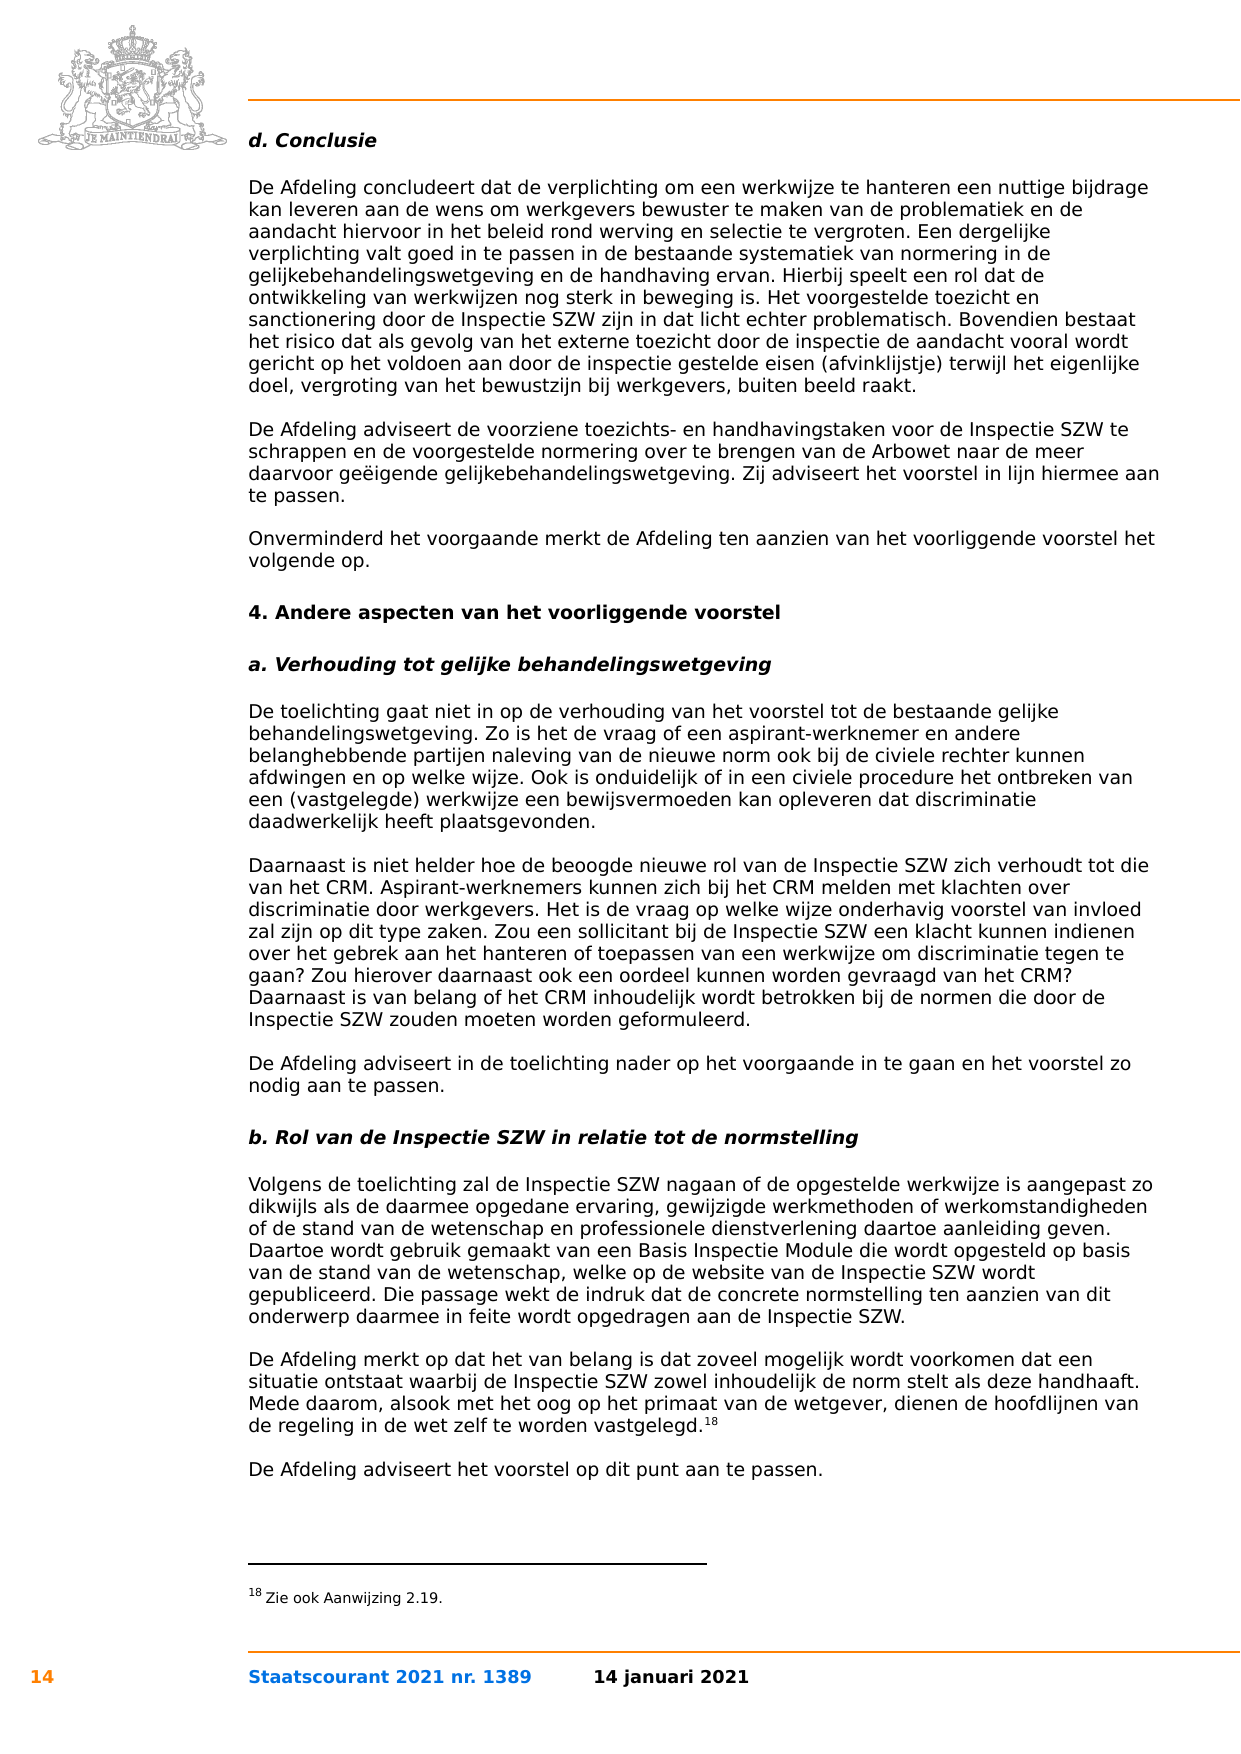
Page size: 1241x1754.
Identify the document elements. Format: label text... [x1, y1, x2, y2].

text De Afdeling adviseert het voorstel op dit punt aan te passen. [248, 1459, 1163, 1481]
text De toelichting gaat niet in op de verhouding van het voorstel tot de bestaande gelijke behandelingswetgeving. Zo is het de vraag of een aspirant-werknemer en andere belanghebbende partijen naleving van de nieuwe norm ook bij de civiele rechter kunnen afdwingen en op welke wijze. Ook is onduidelijk of in een civiele procedure het ontbreken van een (vastgelegde) werkwijze een bewijsvermoeden kan opleveren dat discriminatie daadwerkelijk heeft plaatsgevonden. [248, 701, 1163, 833]
subtitle 4. Andere aspecten van het voorliggende voorstel [248, 602, 1163, 624]
text Daarnaast is van belang of het CRM inhoudelijk wordt betrokken bij de normen die door de Inspectie SZW zouden moeten worden geformuleerd. [248, 987, 1163, 1031]
text De Afdeling adviseert de voorziene toezichts- en handhavingstaken voor de Inspectie SZW te schrappen en de voorgestelde normering over te brengen van de Arbowet naar de meer daarvoor geëigende gelijkebehandelingswetgeving. Zij adviseert het voorstel in lijn hiermee aan te passen. [248, 418, 1163, 506]
text De Afdeling concludeert dat de verplichting om een werkwijze te hanteren een nuttige bijdrage kan leveren aan de wens om werkgevers bewuster te maken van de problematiek en de aandacht hiervoor in het beleid rond werving en selectie te vergroten. Een dergelijke verplichting valt goed in te passen in de bestaande systematiek van normering in de gelijkebehandelingswetgeving en de handhaving ervan. Hierbij speelt een rol dat de ontwikkeling van werkwijzen nog sterk in beweging is. Het voorgestelde toezicht en sanctionering door de Inspectie SZW zijn in dat licht echter problematisch. Bovendien bestaat het risico dat als gevolg van het externe toezicht door de inspectie de aandacht vooral wordt gericht op het voldoen aan door de inspectie gestelde eisen (afvinklijstje) terwijl het eigenlijke doel, vergroting van het bewustzijn bij werkgevers, buiten beeld raakt. [248, 177, 1163, 397]
text Volgens de toelichting zal de Inspectie SZW nagaan of de opgestelde werkwijze is aangepast zo dikwijls als de daarmee opgedane ervaring, gewijzigde werkmethoden of werkomstandigheden of de stand van de wetenschap en professionele dienstverlening daartoe aanleiding geven. Daartoe wordt gebruik gemaakt van een Basis Inspectie Module die wordt opgesteld op basis van de stand van de wetenschap, welke op de website van de Inspectie SZW wordt gepubliceerd. Die passage wekt de indruk dat de concrete normstelling ten aanzien van dit onderwerp daarmee in feite wordt opgedragen aan de Inspectie SZW. [248, 1174, 1163, 1327]
subtitle a. Verhouding tot gelijke behandelingswetgeving [248, 654, 1163, 676]
text Onverminderd het voorgaande merkt de Afdeling ten aanzien van het voorliggende voorstel het volgende op. [248, 528, 1163, 572]
text Zie ook Aanwijzing 2.19. [248, 1586, 1163, 1608]
subtitle d. Conclusie [248, 130, 1163, 152]
subtitle b. Rol van de Inspectie SZW in relatie tot de normstelling [248, 1127, 1163, 1149]
picture [38, 25, 227, 150]
text De Afdeling merkt op dat het van belang is dat zoveel mogelijk wordt voorkomen dat een situatie ontstaat waarbij de Inspectie SZW zowel inhoudelijk de norm stelt als deze handhaaft. Mede daarom, alsook met het oog op het primaat van de wetgever, dienen de hoofdlijnen van de regeling in de wet zelf te worden vastgelegd. [248, 1349, 1163, 1437]
text De Afdeling adviseert in de toelichting nader op het voorgaande in te gaan en het voorstel zo nodig aan te passen. [248, 1053, 1163, 1097]
text Daarnaast is niet helder hoe de beoogde nieuwe rol van de Inspectie SZW zich verhoudt tot die van het CRM. Aspirant-werknemers kunnen zich bij het CRM melden met klachten over discriminatie door werkgevers. Het is de vraag op welke wijze onderhavig voorstel van invloed zal zijn op dit type zaken. Zou een sollicitant bij de Inspectie SZW een klacht kunnen indienen over het gebrek aan het hanteren of toepassen van een werkwijze om discriminatie tegen te gaan? Zou hierover daarnaast ook een oordeel kunnen worden gevraagd van het CRM? [248, 855, 1163, 987]
